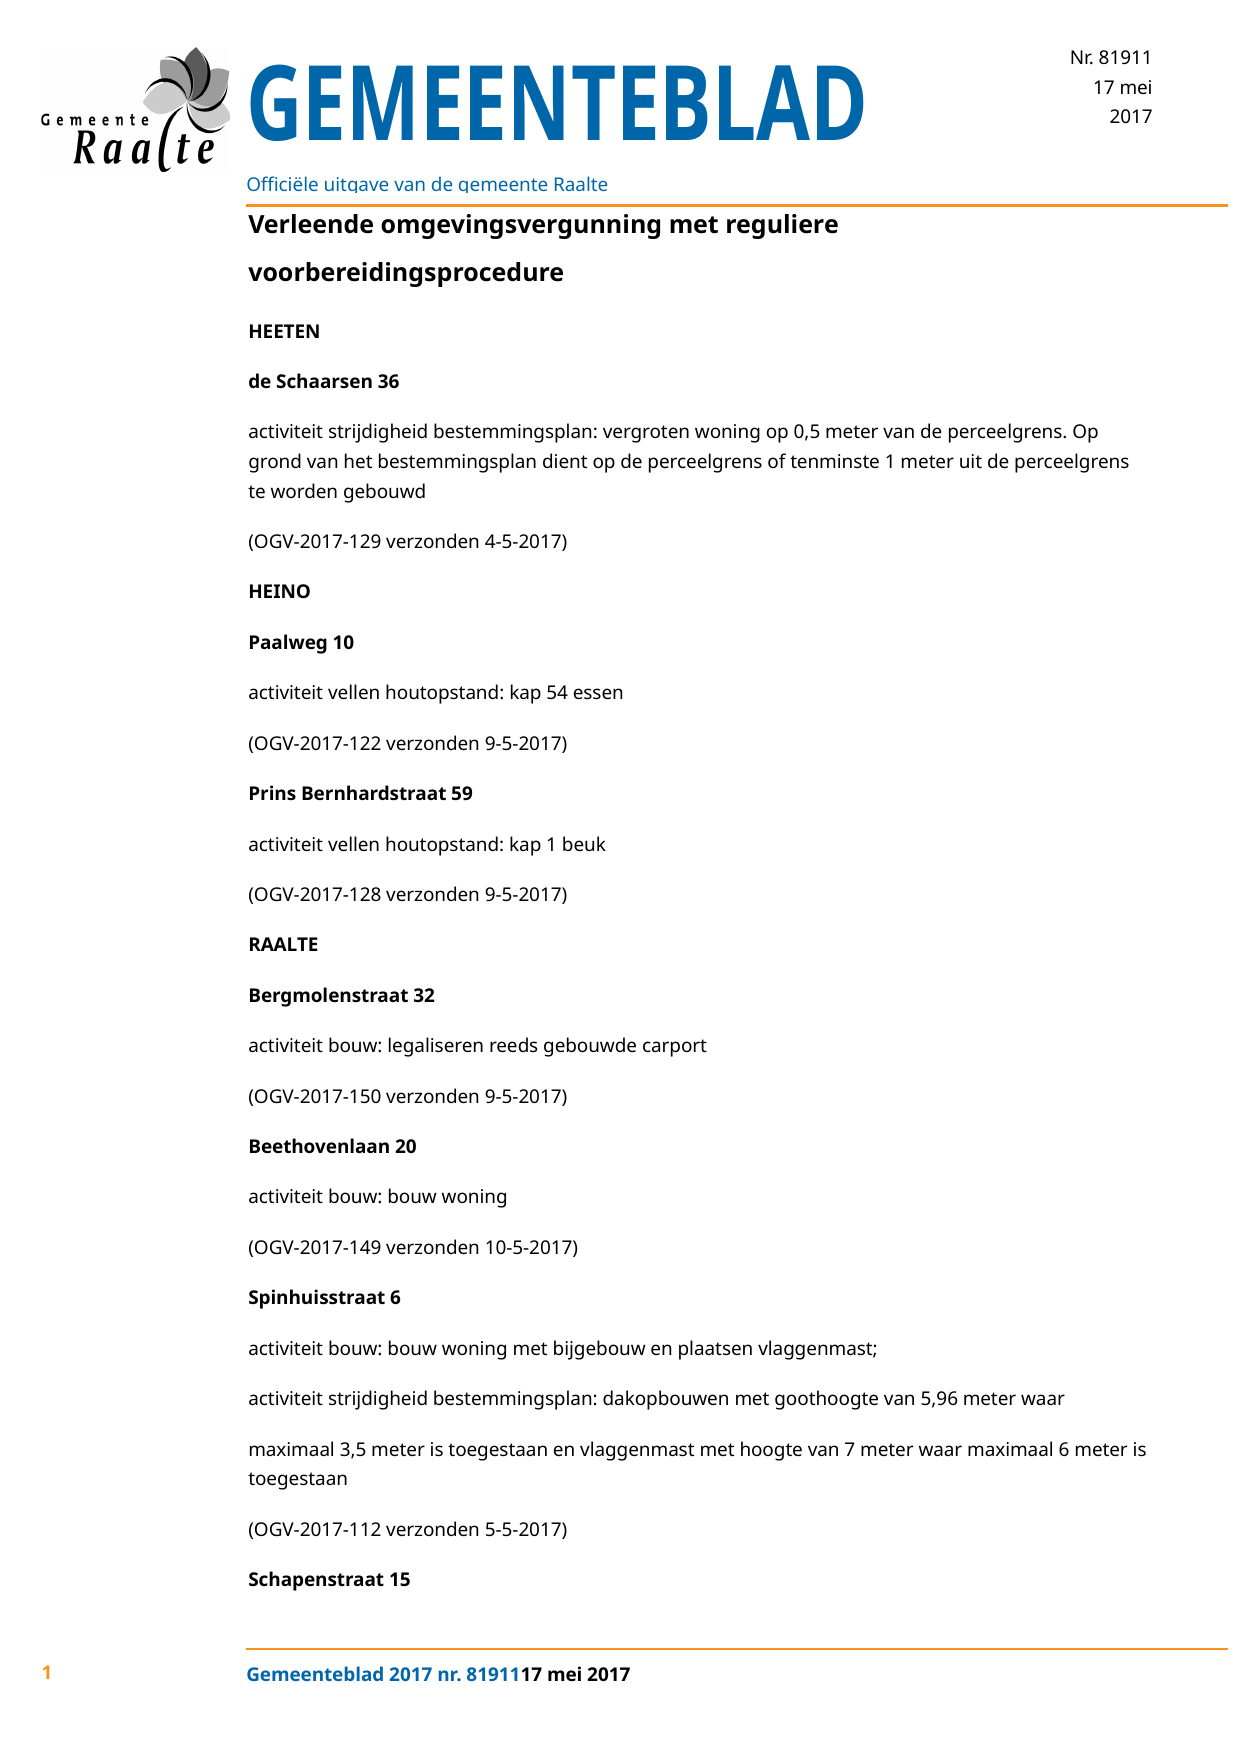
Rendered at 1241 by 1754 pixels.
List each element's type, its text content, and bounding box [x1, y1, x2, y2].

text Spinhuisstraat 6 [248, 1284, 1152, 1310]
text activiteit bouw: bouw woning [248, 1184, 1152, 1209]
text (OGV-2017-128 verzonden 9-5-2017) [248, 881, 1152, 907]
text activiteit vellen houtopstand: kap 54 essen [248, 679, 1152, 705]
text activiteit bouw: legaliseren reeds gebouwde carport [248, 1032, 1152, 1058]
text Paalweg 10 [248, 629, 1152, 655]
text (OGV-2017-122 verzonden 9-5-2017) [248, 730, 1152, 756]
text Prins Bernhardstraat 59 [248, 780, 1152, 806]
text HEINO [248, 579, 1152, 604]
text Verleende omgevingsvergunning met reguliere voorbereidingsprocedure [248, 207, 1152, 288]
text maximaal 3,5 meter is toegestaan en vlaggenmast met hoogte van 7 meter waar maximaal 6 meter is toegestaan [248, 1436, 1152, 1491]
text RAALTE [248, 932, 1152, 957]
picture [41, 47, 231, 172]
text (OGV-2017-150 verzonden 9-5-2017) [248, 1083, 1152, 1109]
text (OGV-2017-149 verzonden 10-5-2017) [248, 1234, 1152, 1260]
text activiteit strijdigheid bestemmingsplan: dakopbouwen met goothoogte van 5,96 meter waar [248, 1385, 1152, 1411]
text HEETEN [248, 318, 1152, 344]
text Schapenstraat 15 [248, 1566, 1152, 1592]
text activiteit bouw: bouw woning met bijgebouw en plaatsen vlaggenmast; [248, 1335, 1152, 1361]
text activiteit strijdigheid bestemmingsplan: vergroten woning op 0,5 meter van de perceelgrens. Op grond van het bestemmingsplan dient op de perceelgrens of tenminste 1 meter uit de perceelgrens te worden gebouwd [248, 419, 1152, 504]
text (OGV-2017-129 verzonden 4-5-2017) [248, 528, 1152, 554]
text activiteit vellen houtopstand: kap 1 beuk [248, 831, 1152, 857]
text Bergmolenstraat 32 [248, 982, 1152, 1008]
text de Schaarsen 36 [248, 368, 1152, 394]
text Beethovenlaan 20 [248, 1133, 1152, 1159]
text (OGV-2017-112 verzonden 5-5-2017) [248, 1516, 1152, 1542]
